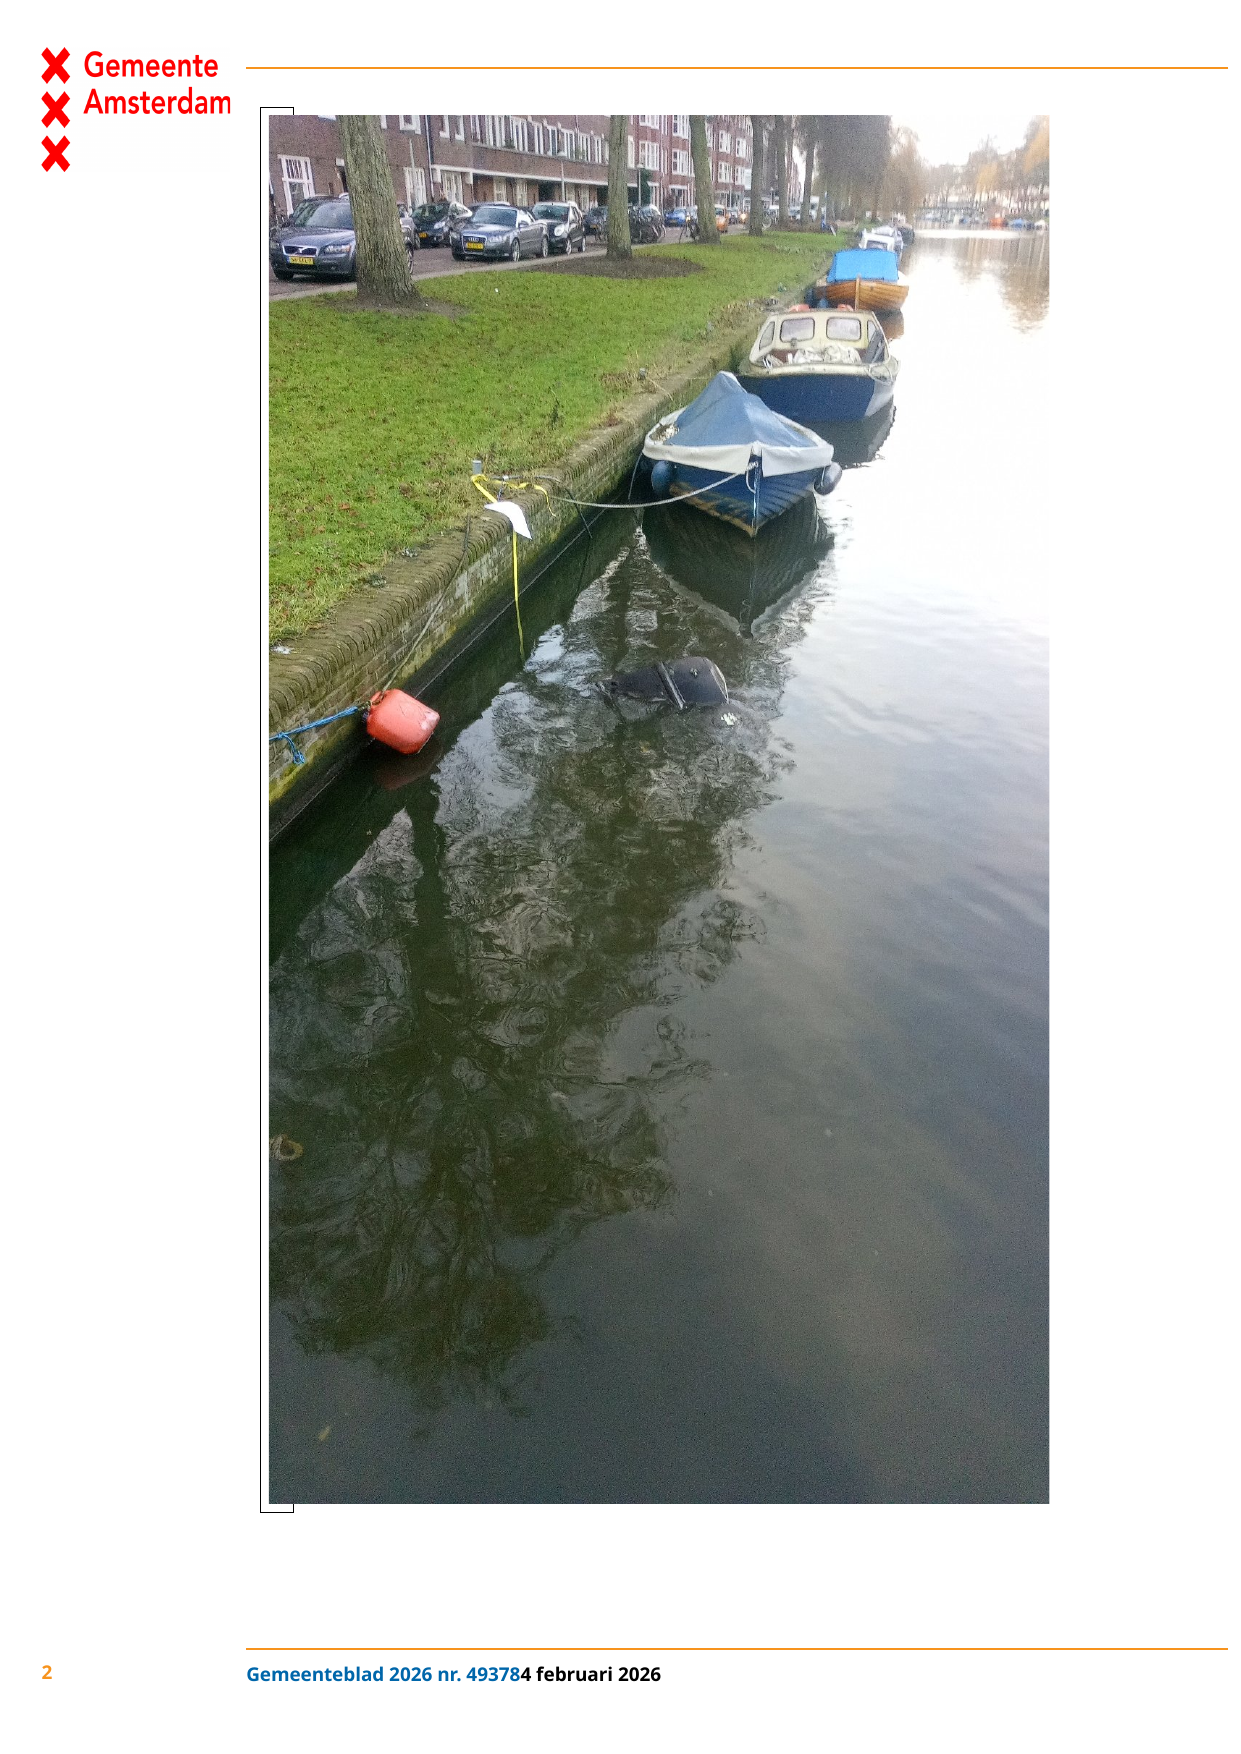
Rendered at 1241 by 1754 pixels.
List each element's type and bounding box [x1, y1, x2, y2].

picture [41, 47, 231, 172]
picture [268, 115, 1050, 1504]
